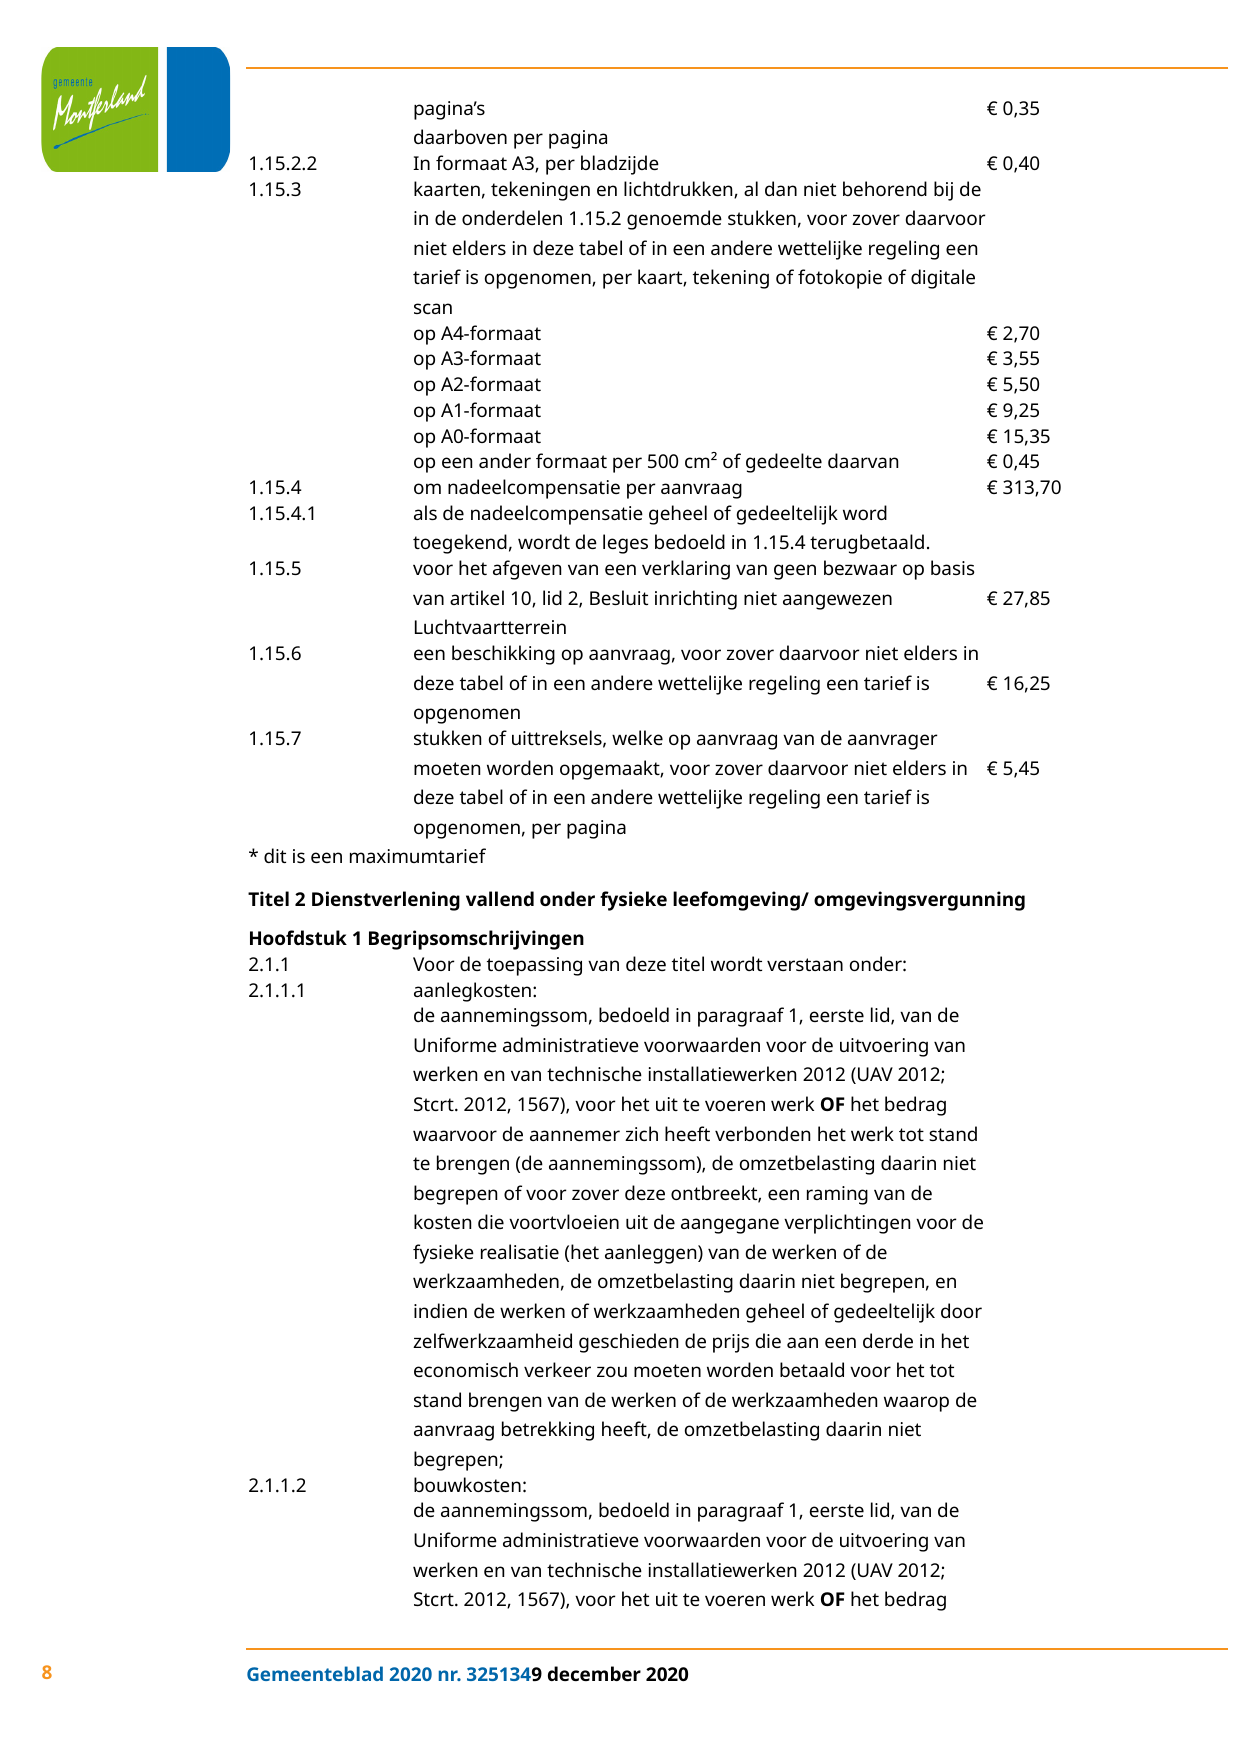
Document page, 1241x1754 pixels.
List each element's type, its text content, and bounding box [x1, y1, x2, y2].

table_cell [987, 176, 1152, 320]
table_cell [248, 1498, 413, 1612]
table_cell op A0-formaat [413, 423, 987, 448]
table_cell € 5,45 [987, 725, 1152, 839]
table_cell op A2-formaat [413, 371, 987, 397]
table_cell als de nadeelcompensatie geheel of gedeeltelijk word toegekend, wordt de leges bedoeld in 1.15.4 terugbetaald. [413, 500, 987, 555]
table_cell [248, 423, 413, 448]
table_cell [248, 1003, 413, 1472]
table_cell [987, 1472, 1152, 1498]
table_cell [987, 500, 1152, 555]
text Titel 2 Dienstverlening vallend onder fysieke leefomgeving/ omgevingsvergunning [248, 886, 1152, 912]
table_cell 1.15.4 [248, 474, 413, 500]
table_cell 1.15.4.1 [248, 500, 413, 555]
text Hoofdstuk 1 Begripsomschrijvingen [248, 925, 1152, 951]
table_cell [248, 320, 413, 346]
table_cell € 9,25 [987, 397, 1152, 423]
table_cell om nadeelcompensatie per aanvraag [413, 474, 987, 500]
table_cell [248, 346, 413, 371]
table_cell € 0,45 [987, 449, 1152, 474]
table_cell [248, 397, 413, 423]
table_cell op A4-formaat [413, 320, 987, 346]
table_cell pagina’s daarboven per pagina [413, 95, 987, 150]
table_cell € 3,55 [987, 346, 1152, 371]
table_cell de aannemingssom, bedoeld in paragraaf 1, eerste lid, van de Uniforme administratieve voorwaarden voor de uitvoering van werken en van technische installatiewerken 2012 (UAV 2012; Stcrt. 2012, 1567), voor het uit te voeren werk OF het bedrag [413, 1498, 987, 1612]
table_cell [248, 371, 413, 397]
table_cell € 15,35 [987, 423, 1152, 448]
table_cell kaarten, tekeningen en lichtdrukken, al dan niet behorend bij de in de onderdelen 1.15.2 genoemde stukken, voor zover daarvoor niet elders in deze tabel of in een andere wettelijke regeling een tarief is opgenomen, per kaart, tekening of fotokopie of digitale scan [413, 176, 987, 320]
picture [41, 47, 231, 172]
table_cell € 16,25 [987, 640, 1152, 725]
table_cell op A3-formaat [413, 346, 987, 371]
table_cell € 0,35 [987, 95, 1152, 150]
table_cell In formaat A3, per bladzijde [413, 150, 987, 176]
table_cell [987, 1003, 1152, 1472]
table_cell bouwkosten: [413, 1472, 987, 1498]
table_cell een beschikking op aanvraag, voor zover daarvoor niet elders in deze tabel of in een andere wettelijke regeling een tarief is opgenomen [413, 640, 987, 725]
table_cell 1.15.3 [248, 176, 413, 320]
table_cell € 27,85 [987, 555, 1152, 640]
table_cell de aannemingssom, bedoeld in paragraaf 1, eerste lid, van de Uniforme administratieve voorwaarden voor de uitvoering van werken en van technische installatiewerken 2012 (UAV 2012; Stcrt. 2012, 1567), voor het uit te voeren werk OF het bedrag waarvoor de aannemer zich heeft verbonden het werk tot stand te brengen (de aannemingssom), de omzetbelasting daarin niet begrepen of voor zover deze ontbreekt, een raming van de kosten die voortvloeien uit de aangegane verplichtingen voor de fysieke realisatie (het aanleggen) van de werken of de werkzaamheden, de omzetbelasting daarin niet begrepen, en indien de werken of werkzaamheden geheel of gedeeltelijk door zelfwerkzaamheid geschieden de prijs die aan een derde in het economisch verkeer zou moeten worden betaald voor het tot stand brengen van de werken of de werkzaamheden waarop de aanvraag betrekking heeft, de omzetbelasting daarin niet begrepen; [413, 1003, 987, 1472]
table_cell 2.1.1.1 [248, 977, 413, 1002]
table_cell 1.15.7 [248, 725, 413, 839]
table_cell aanlegkosten: [413, 977, 987, 1002]
table_cell voor het afgeven van een verklaring van geen bezwaar op basis van artikel 10, lid 2, Besluit inrichting niet aangewezen Luchtvaartterrein [413, 555, 987, 640]
table_cell stukken of uittreksels, welke op aanvraag van de aanvrager moeten worden opgemaakt, voor zover daarvoor niet elders in deze tabel of in een andere wettelijke regeling een tarief is opgenomen, per pagina [413, 725, 987, 839]
table_cell 1.15.5 [248, 555, 413, 640]
table_header 2.1.1 [248, 951, 413, 977]
table_cell € 5,50 [987, 371, 1152, 397]
text * dit is een maximumtarief [248, 843, 1152, 868]
table_cell 2.1.1.2 [248, 1472, 413, 1498]
table_cell € 313,70 [987, 474, 1152, 500]
table_cell 1.15.6 [248, 640, 413, 725]
table_cell [987, 977, 1152, 1002]
table_cell op een ander formaat per 500 cm² of gedeelte daarvan [413, 449, 987, 474]
table_cell € 0,40 [987, 150, 1152, 176]
table_header Voor de toepassing van deze titel wordt verstaan onder: [413, 951, 987, 977]
table_cell € 2,70 [987, 320, 1152, 346]
table_cell [248, 449, 413, 474]
table_cell op A1-formaat [413, 397, 987, 423]
table_cell [987, 1498, 1152, 1612]
table_cell 1.15.2.2 [248, 150, 413, 176]
table_cell [248, 95, 413, 150]
table_header [987, 951, 1152, 977]
